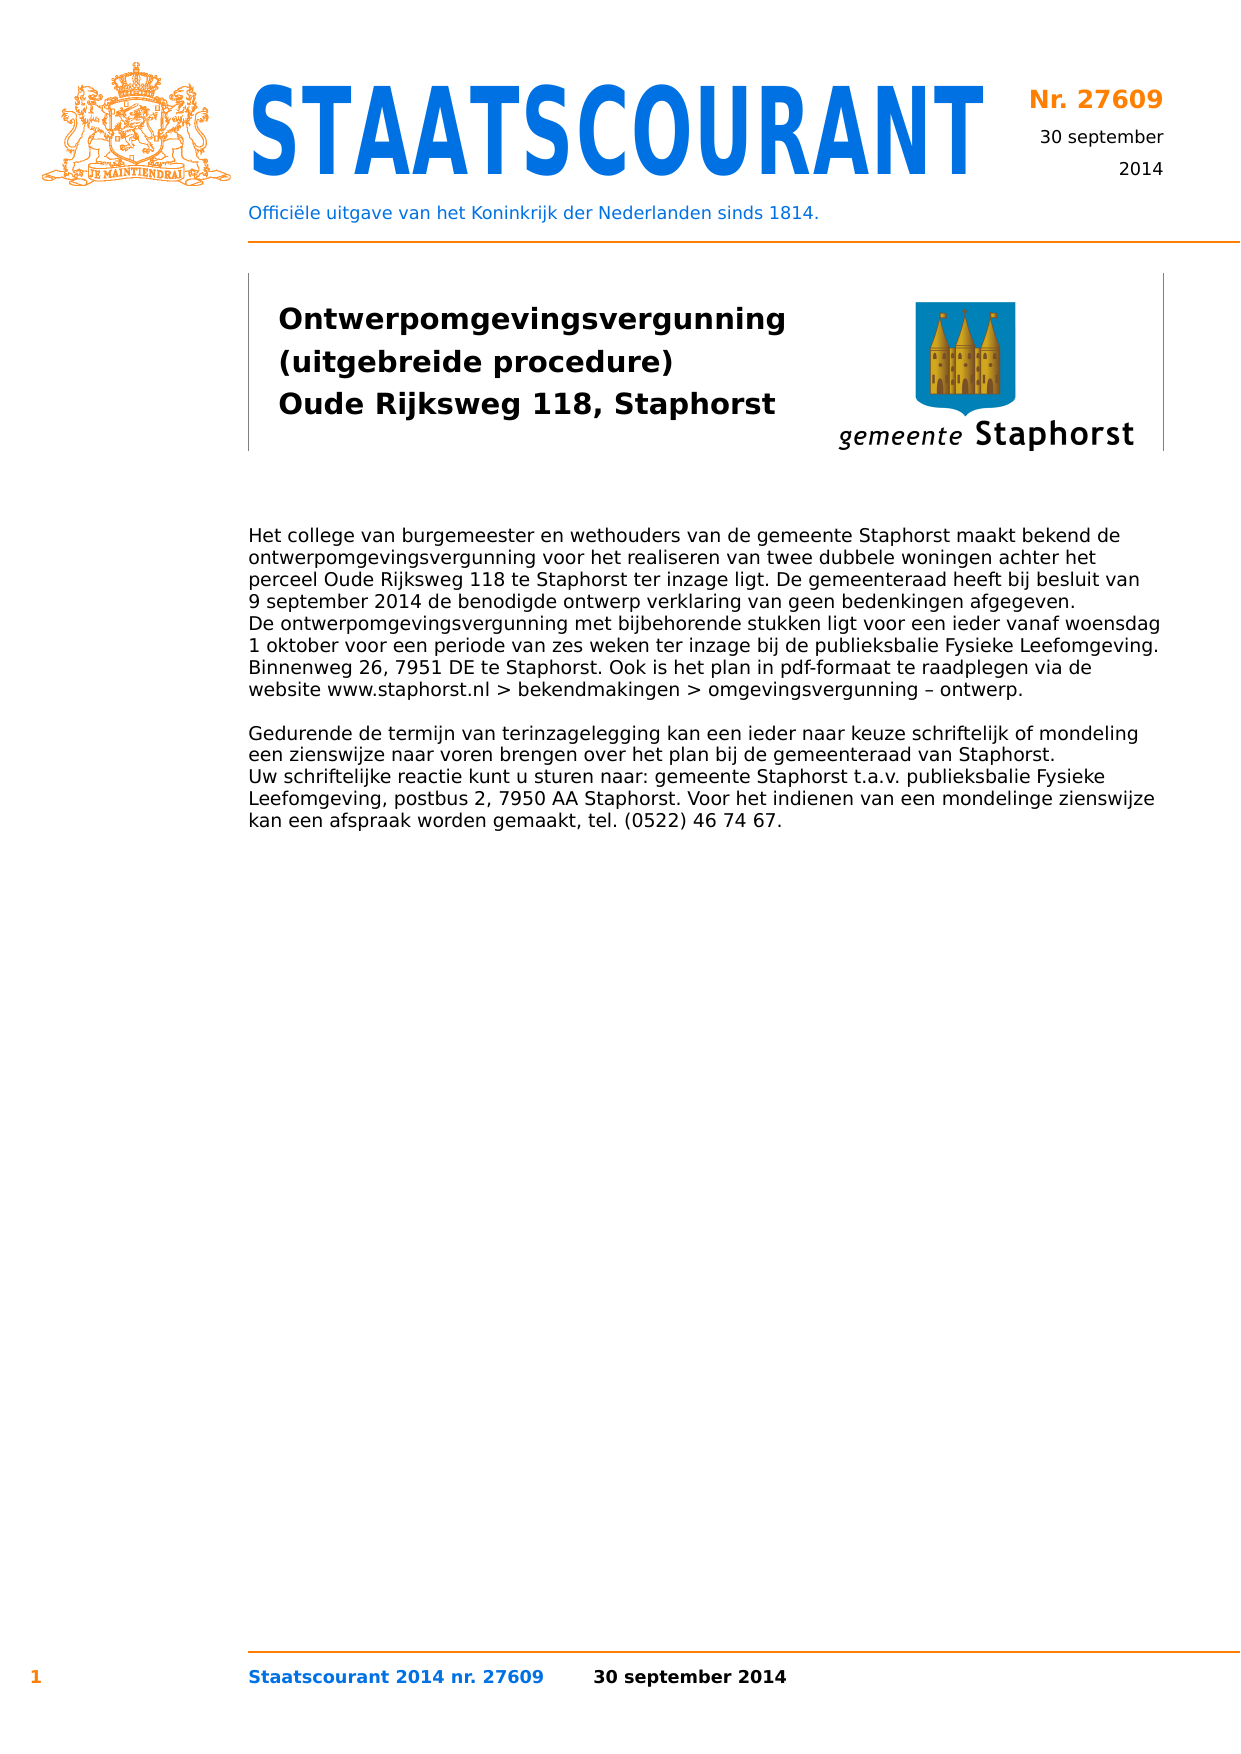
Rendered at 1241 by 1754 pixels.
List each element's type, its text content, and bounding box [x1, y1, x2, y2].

table_header [25, 62, 248, 241]
picture [838, 302, 1134, 451]
text Het college van burgemeester en wethouders van de gemeente Staphorst maakt bekend de ontwerpomgevingsvergunning voor het realiseren van twee dubbele woningen achter het perceel Oude Rijksweg 118 te Staphorst ter inzage ligt. De gemeenteraad heeft bij besluit van 9 september 2014 de benodigde ontwerp verklaring van geen bedenkingen afgegeven. [248, 525, 1163, 613]
table_cell 2014 [998, 153, 1240, 203]
picture [931, 313, 1000, 394]
picture [41, 62, 231, 186]
table_cell 30 september [998, 121, 1240, 153]
text Gedurende de termijn van terinzagelegging kan een ieder naar keuze schriftelijk of mondeling een zienswijze naar voren brengen over het plan bij de gemeenteraad van Staphorst. [248, 722, 1163, 766]
table_header STAATSCOURANT [248, 62, 998, 203]
table_cell Officiële uitgave van het Koninkrijk der Nederlanden sinds 1814. [248, 203, 1240, 241]
text Uw schriftelijke reactie kunt u sturen naar: gemeente Staphorst t.a.v. publieksbalie Fysieke Leefomgeving, postbus 2, 7950 AA Staphorst. Voor het indienen van een mondelinge zienswijze kan een afspraak worden gemaakt, tel. (0522) 46 74 67. [248, 766, 1163, 832]
table_header Nr. 27609 [998, 62, 1240, 121]
subtitle Ontwerpomgevingsvergunning (uitgebreide procedure) Oude Rijksweg 118, Staphorst [249, 273, 1163, 451]
text De ontwerpomgevingsvergunning met bijbehorende stukken ligt voor een ieder vanaf woensdag 1 oktober voor een periode van zes weken ter inzage bij de publieksbalie Fysieke Leefomgeving. Binnenweg 26, 7951 DE te Staphorst. Ook is het plan in pdf-formaat te raadplegen via de website www.staphorst.nl > bekendmakingen > omgevingsvergunning – ontwerp. [248, 613, 1163, 701]
